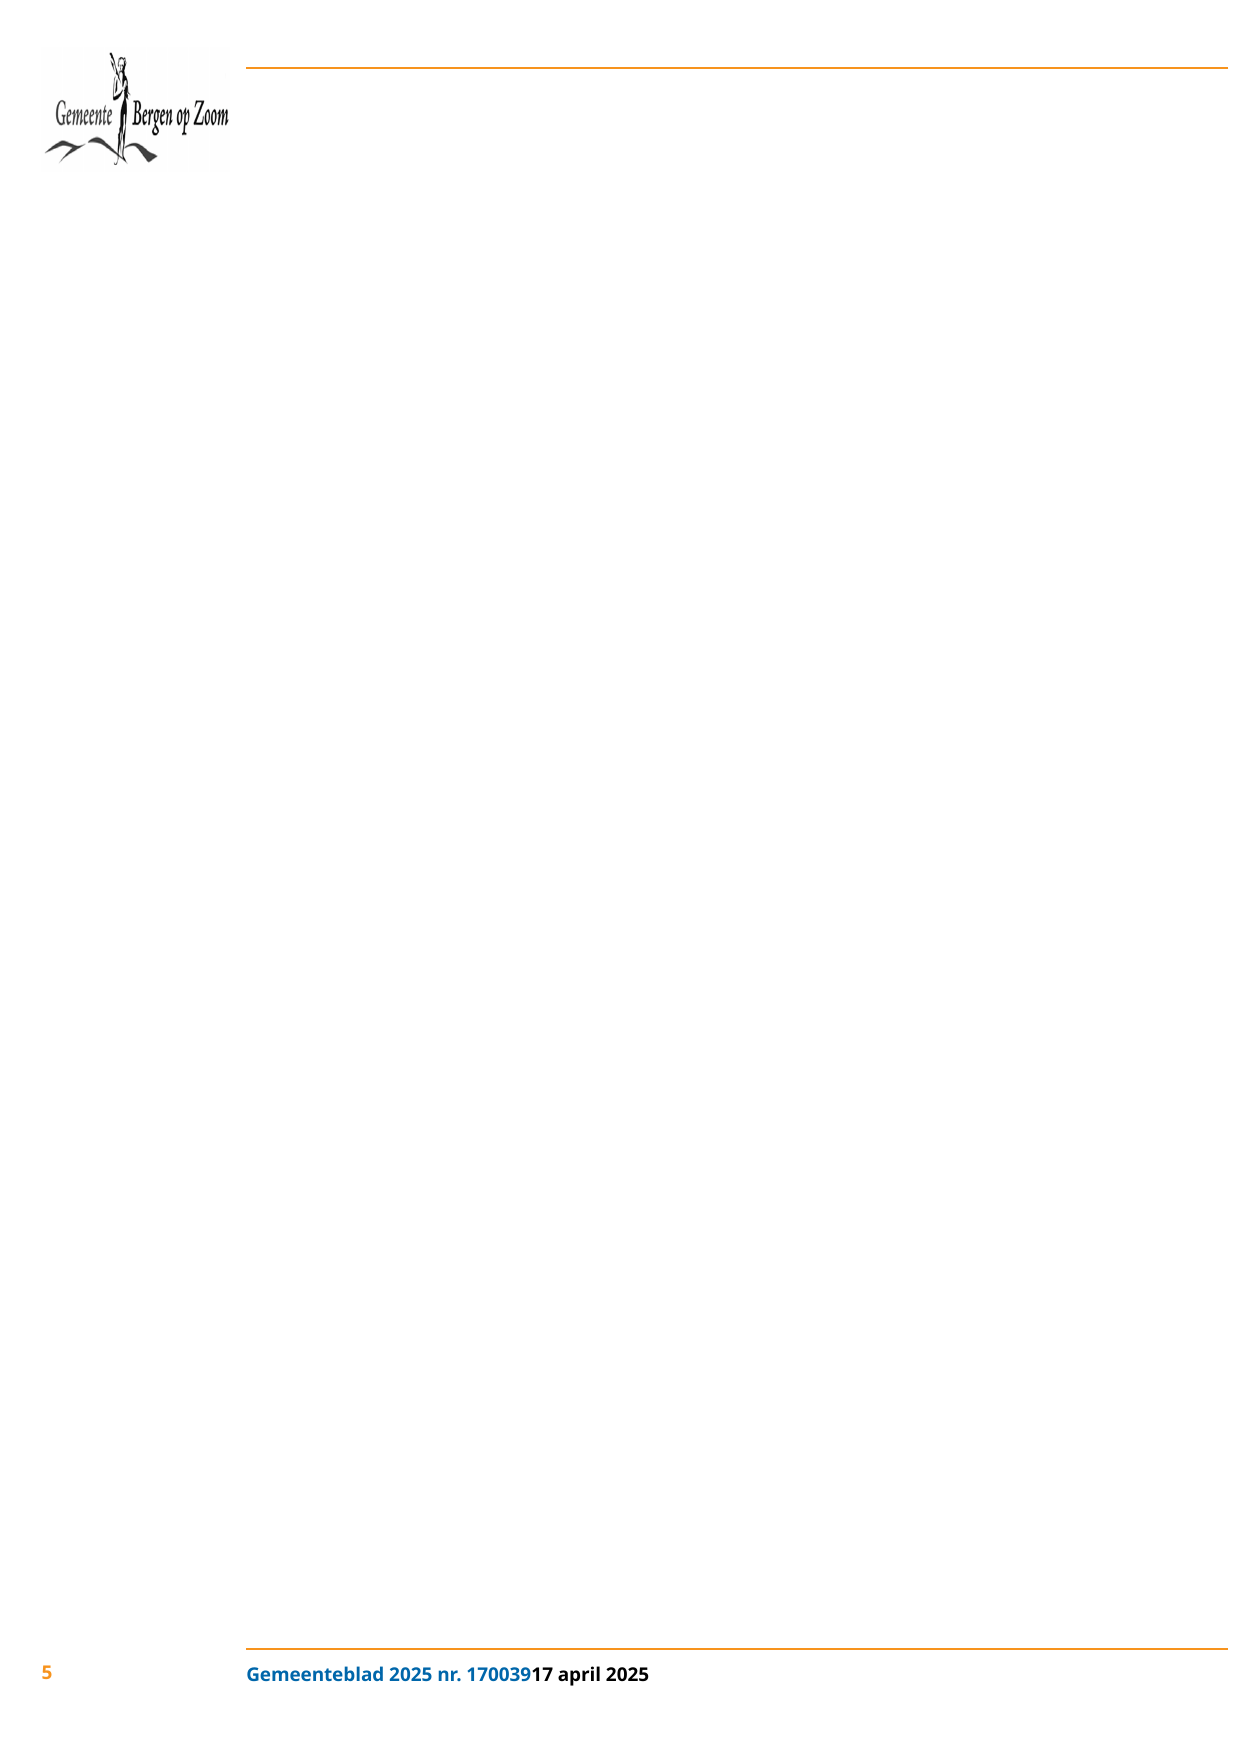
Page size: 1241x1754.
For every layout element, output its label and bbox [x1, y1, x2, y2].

picture [41, 47, 231, 172]
